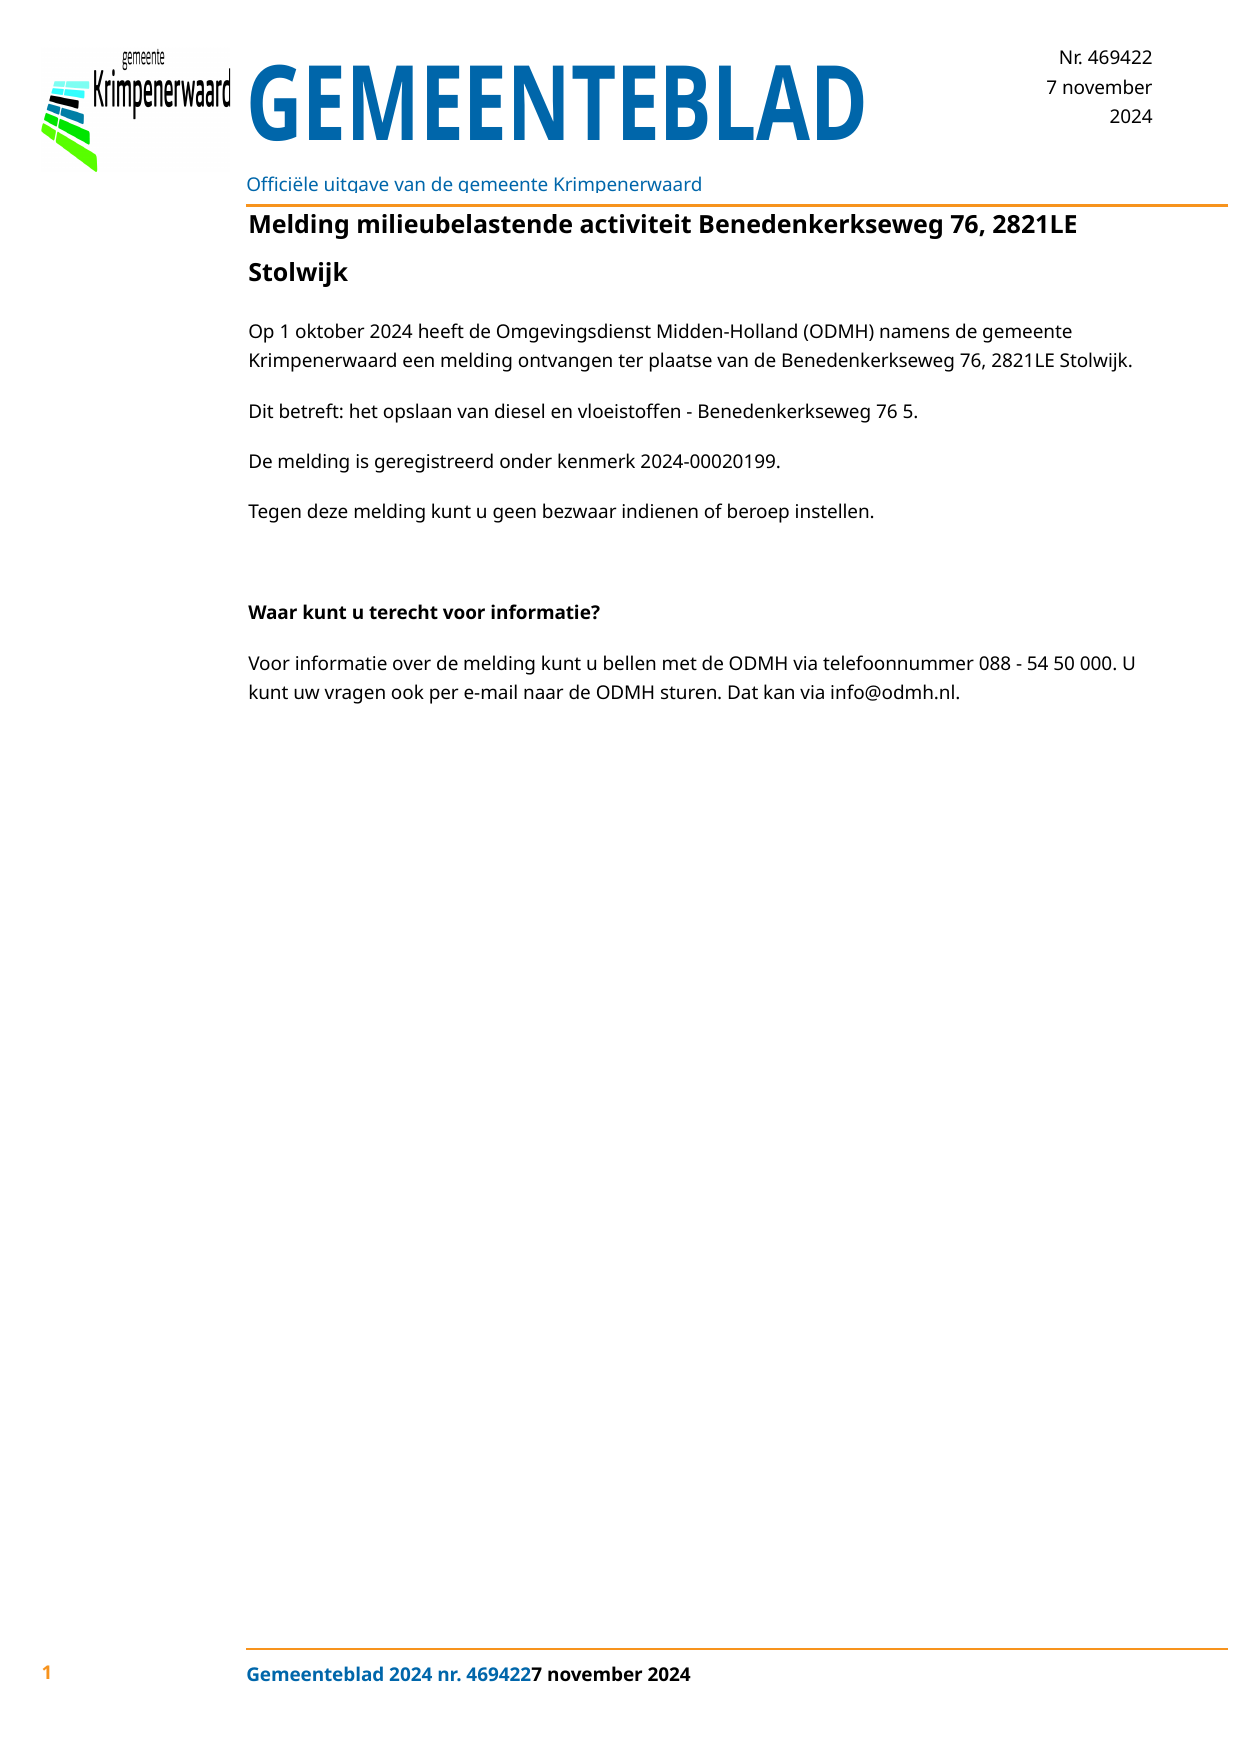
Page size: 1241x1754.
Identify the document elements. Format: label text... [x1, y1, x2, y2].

text Op 1 oktober 2024 heeft de Omgevingsdienst Midden-Holland (ODMH) namens de gemeente Krimpenerwaard een melding ontvangen ter plaatse van de Benedenkerkseweg 76, 2821LE Stolwijk. [248, 318, 1152, 373]
text Voor informatie over de melding kunt u bellen met de ODMH via telefoonnummer 088 - 54 50 000. U kunt uw vragen ook per e-mail naar de ODMH sturen. Dat kan via info@odmh.nl. [248, 650, 1152, 705]
text Tegen deze melding kunt u geen bezwaar indienen of beroep instellen. [248, 499, 1152, 524]
text Melding milieubelastende activiteit Benedenkerkseweg 76, 2821LE Stolwijk [248, 207, 1152, 288]
picture [41, 47, 231, 172]
text Waar kunt u terecht voor informatie? [248, 599, 1152, 625]
text De melding is geregistreerd onder kenmerk 2024-00020199. [248, 448, 1152, 474]
text Dit betreft: het opslaan van diesel en vloeistoffen - Benedenkerkseweg 76 5. [248, 398, 1152, 424]
